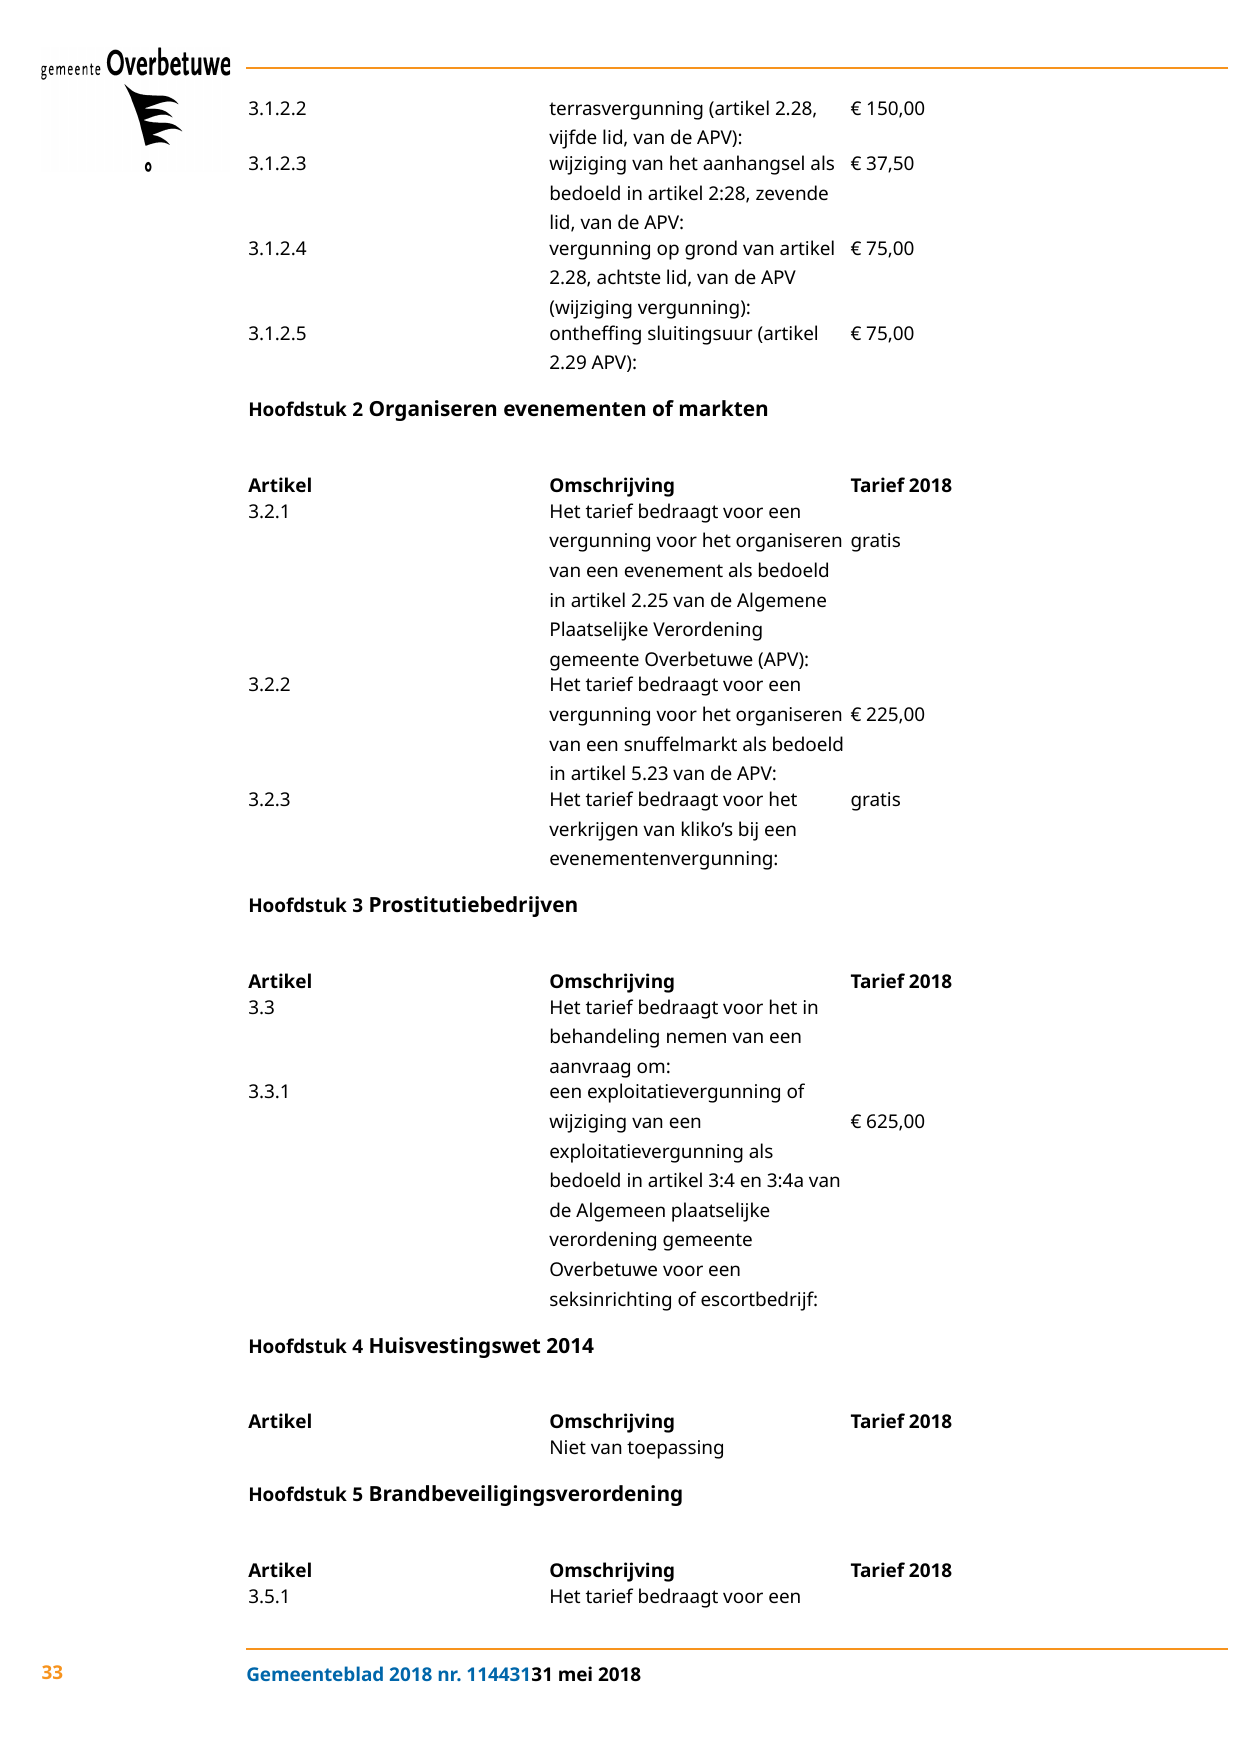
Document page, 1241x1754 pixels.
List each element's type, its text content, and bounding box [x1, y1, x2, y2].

table_cell € 37,50 [850, 150, 1152, 235]
table_cell terrasvergunning (artikel 2.28, vijfde lid, van de APV): [549, 95, 850, 150]
text Hoofdstuk 5 Brandbeveiligingsverordening [248, 1479, 1152, 1508]
table_cell vergunning op grond van artikel 2.28, achtste lid, van de APV (wijziging vergunning): [549, 235, 850, 320]
table_cell Het tarief bedraagt voor het in behandeling nemen van een aanvraag om: [549, 994, 850, 1079]
table_header Omschrijving [549, 968, 850, 994]
text Hoofdstuk 2 Organiseren evenementen of markten [248, 394, 1152, 423]
table_header Tarief 2018 [850, 1409, 1152, 1434]
table_header Omschrijving [549, 472, 850, 498]
table_header Artikel [248, 1409, 549, 1434]
table_cell 3.2.1 [248, 498, 549, 672]
table_cell € 225,00 [850, 672, 1152, 786]
table_cell 3.1.2.3 [248, 150, 549, 235]
table_cell Niet van toepassing [549, 1434, 850, 1460]
table_header Tarief 2018 [850, 968, 1152, 994]
text Hoofdstuk 4 Huisvestingswet 2014 [248, 1331, 1152, 1359]
table_cell wijziging van het aanhangsel als bedoeld in artikel 2:28, zevende lid, van de APV: [549, 150, 850, 235]
table_header Tarief 2018 [850, 472, 1152, 498]
table_cell Het tarief bedraagt voor een vergunning voor het organiseren van een snuffelmarkt als bedoeld in artikel 5.23 van de APV: [549, 672, 850, 786]
table_cell gratis [850, 498, 1152, 672]
table_cell ontheffing sluitingsuur (artikel 2.29 APV): [549, 320, 850, 375]
table_cell [850, 994, 1152, 1079]
table_cell een exploitatievergunning of wijziging van een exploitatievergunning als bedoeld in artikel 3:4 en 3:4a van de Algemeen plaatselijke verordening gemeente Overbetuwe voor een seksinrichting of escortbedrijf: [549, 1079, 850, 1312]
table_cell € 75,00 [850, 235, 1152, 320]
table_cell 3.5.1 [248, 1583, 549, 1609]
table_cell [850, 1583, 1152, 1609]
table_cell 3.2.3 [248, 786, 549, 871]
text Hoofdstuk 3 Prostitutiebedrijven [248, 890, 1152, 919]
table_cell 3.3.1 [248, 1079, 549, 1312]
table_cell € 625,00 [850, 1079, 1152, 1312]
table_cell € 150,00 [850, 95, 1152, 150]
picture [41, 47, 231, 172]
table_header Tarief 2018 [850, 1557, 1152, 1583]
table_cell gratis [850, 786, 1152, 871]
table_cell Het tarief bedraagt voor een vergunning voor het organiseren van een evenement als bedoeld in artikel 2.25 van de Algemene Plaatselijke Verordening gemeente Overbetuwe (APV): [549, 498, 850, 672]
table_header Artikel [248, 472, 549, 498]
table_header Artikel [248, 968, 549, 994]
table_cell [248, 1434, 549, 1460]
table_cell Het tarief bedraagt voor een [549, 1583, 850, 1609]
table_cell [850, 1434, 1152, 1460]
table_header Omschrijving [549, 1409, 850, 1434]
table_cell 3.3 [248, 994, 549, 1079]
table_cell Het tarief bedraagt voor het verkrijgen van kliko’s bij een evenementenvergunning: [549, 786, 850, 871]
table_cell € 75,00 [850, 320, 1152, 375]
table_header Artikel [248, 1557, 549, 1583]
table_header Omschrijving [549, 1557, 850, 1583]
table_cell 3.1.2.5 [248, 320, 549, 375]
table_cell 3.1.2.2 [248, 95, 549, 150]
table_cell 3.2.2 [248, 672, 549, 786]
table_cell 3.1.2.4 [248, 235, 549, 320]
